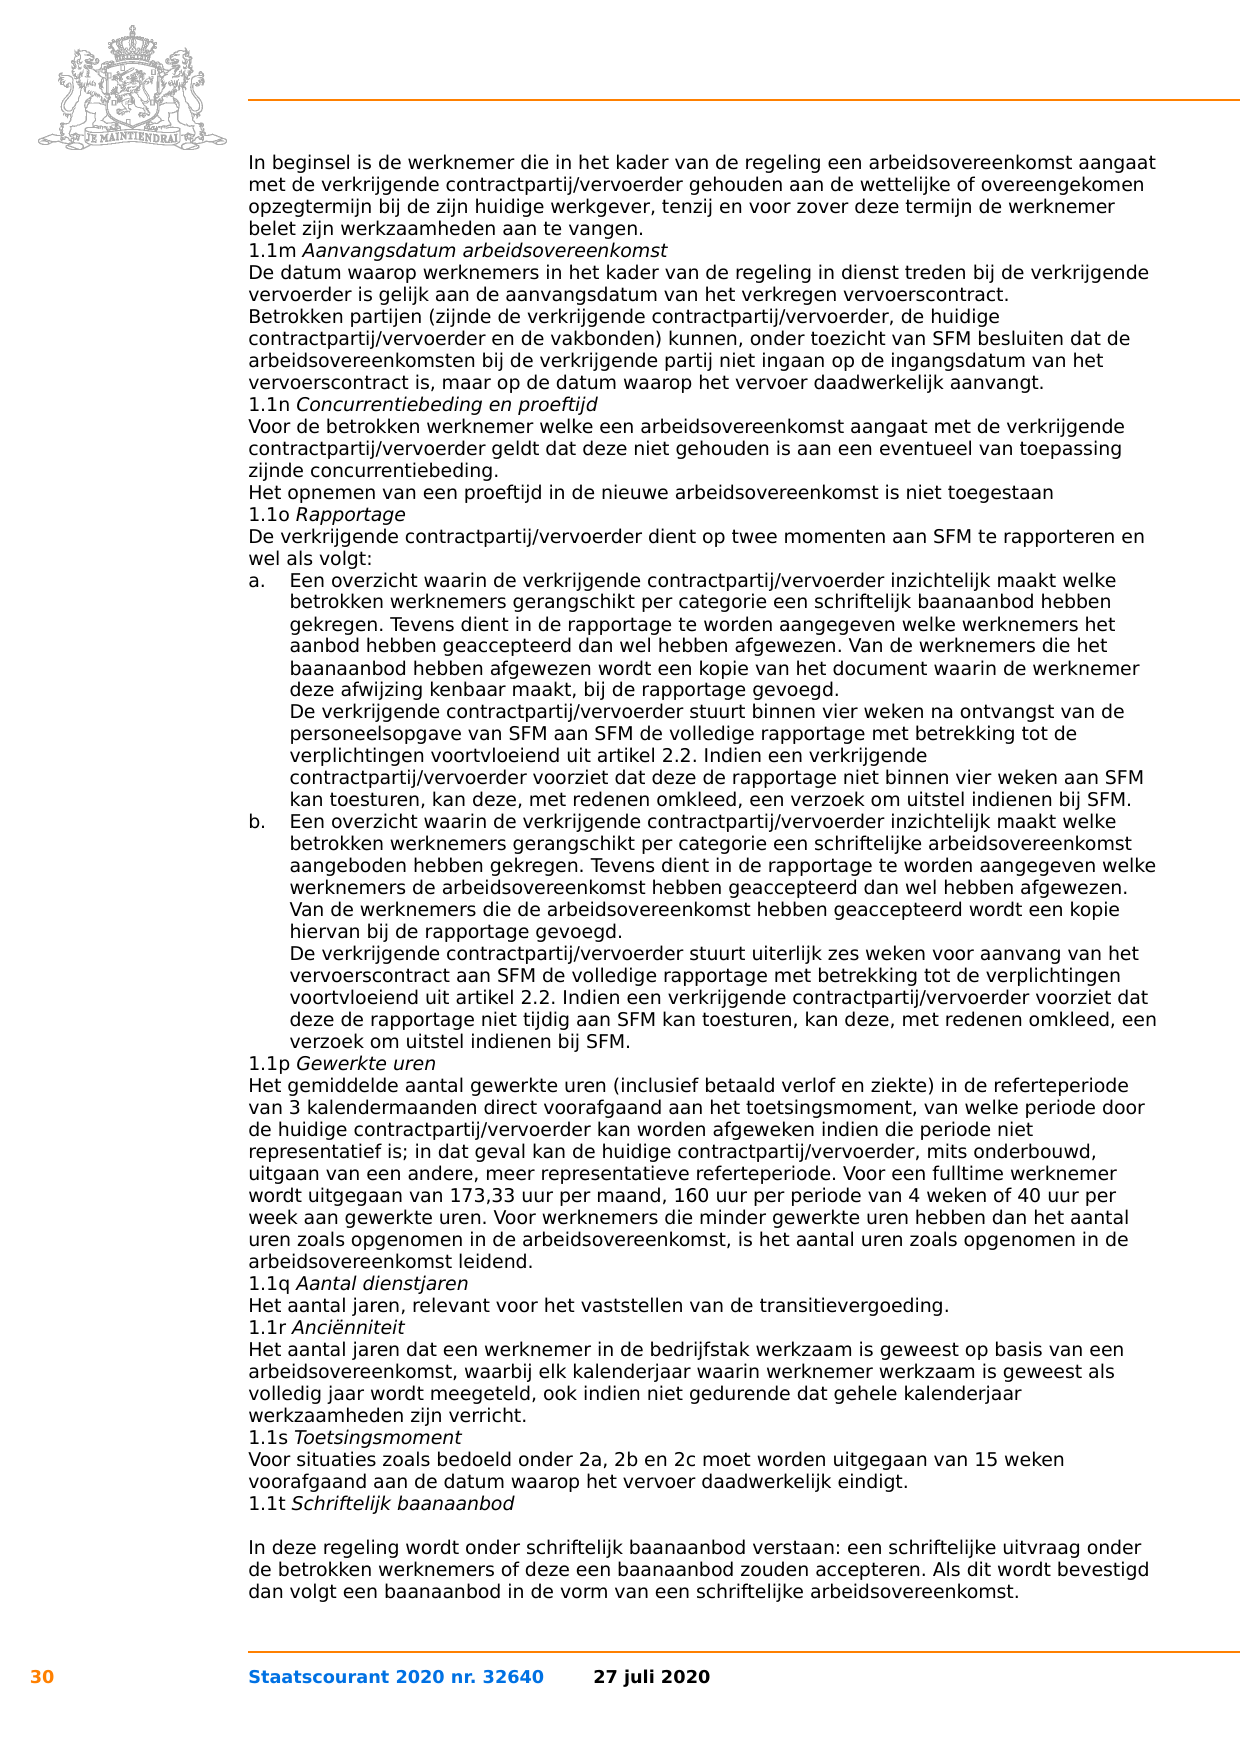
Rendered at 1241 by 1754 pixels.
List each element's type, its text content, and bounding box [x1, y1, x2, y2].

text De verkrijgende contractpartij/vervoerder stuurt binnen vier weken na ontvangst van de personeelsopgave van SFM aan SFM de volledige rapportage met betrekking tot de verplichtingen voortvloeiend uit artikel 2.2. Indien een verkrijgende contractpartij/vervoerder voorziet dat deze de rapportage niet binnen vier weken aan SFM kan toesturen, kan deze, met redenen omkleed, een verzoek om uitstel indienen bij SFM. [289, 701, 1163, 811]
text 1.1o Rapportage [248, 503, 1163, 526]
text Het gemiddelde aantal gewerkte uren (inclusief betaald verlof en ziekte) in de referteperiode van 3 kalendermaanden direct voorafgaand aan het toetsingsmoment, van welke periode door de huidige contractpartij/vervoerder kan worden afgeweken indien die periode niet representatief is; in dat geval kan de huidige contractpartij/vervoerder, mits onderbouwd, uitgaan van een andere, meer representatieve referteperiode. Voor een fulltime werknemer wordt uitgegaan van 173,33 uur per maand, 160 uur per periode van 4 weken of 40 uur per week aan gewerkte uren. Voor werknemers die minder gewerkte uren hebben dan het aantal uren zoals opgenomen in de arbeidsovereenkomst, is het aantal uren zoals opgenomen in de arbeidsovereenkomst leidend. [248, 1075, 1163, 1273]
text Het aantal jaren dat een werknemer in de bedrijfstak werkzaam is geweest op basis van een arbeidsovereenkomst, waarbij elk kalenderjaar waarin werknemer werkzaam is geweest als volledig jaar wordt meegeteld, ook indien niet gedurende dat gehele kalenderjaar werkzaamheden zijn verricht. [248, 1339, 1163, 1427]
text 1.1n Concurrentiebeding en proeftijd [248, 394, 1163, 416]
text De datum waarop werknemers in het kader van de regeling in dienst treden bij de verkrijgende vervoerder is gelijk aan de aanvangsdatum van het verkregen vervoerscontract. [248, 262, 1163, 306]
text In deze regeling wordt onder schriftelijk baanaanbod verstaan: een schriftelijke uitvraag onder de betrokken werknemers of deze een baanaanbod zouden accepteren. Als dit wordt bevestigd dan volgt een baanaanbod in de vorm van een schriftelijke arbeidsovereenkomst. [248, 1537, 1163, 1602]
text 1.1t Schriftelijk baanaanbod [248, 1493, 1163, 1514]
text 1.1s Toetsingsmoment [248, 1427, 1163, 1449]
text Het opnemen van een proeftijd in de nieuwe arbeidsovereenkomst is niet toegestaan [248, 482, 1163, 503]
text a. Een overzicht waarin de verkrijgende contractpartij/vervoerder inzichtelijk maakt welke betrokken werknemers gerangschikt per categorie een schriftelijk baanaanbod hebben gekregen. Tevens dient in de rapportage te worden aangegeven welke werknemers het aanbod hebben geaccepteerd dan wel hebben afgewezen. Van de werknemers die het baanaanbod hebben afgewezen wordt een kopie van het document waarin de werknemer deze afwijzing kenbaar maakt, bij de rapportage gevoegd. [248, 569, 1163, 701]
text 1.1r Anciënniteit [248, 1317, 1163, 1339]
text Voor de betrokken werknemer welke een arbeidsovereenkomst aangaat met de verkrijgende contractpartij/vervoerder geldt dat deze niet gehouden is aan een eventueel van toepassing zijnde concurrentiebeding. [248, 416, 1163, 482]
text 1.1q Aantal dienstjaren [248, 1273, 1163, 1295]
text Voor situaties zoals bedoeld onder 2a, 2b en 2c moet worden uitgegaan van 15 weken voorafgaand aan de datum waarop het vervoer daadwerkelijk eindigt. [248, 1449, 1163, 1493]
picture [38, 25, 227, 150]
text De verkrijgende contractpartij/vervoerder dient op twee momenten aan SFM te rapporteren en wel als volgt: [248, 526, 1163, 569]
text 1.1m Aanvangsdatum arbeidsovereenkomst [248, 240, 1163, 262]
text In beginsel is de werknemer die in het kader van de regeling een arbeidsovereenkomst aangaat met de verkrijgende contractpartij/vervoerder gehouden aan de wettelijke of overeengekomen opzegtermijn bij de zijn huidige werkgever, tenzij en voor zover deze termijn de werknemer belet zijn werkzaamheden aan te vangen. [248, 152, 1163, 240]
text Betrokken partijen (zijnde de verkrijgende contractpartij/vervoerder, de huidige contractpartij/vervoerder en de vakbonden) kunnen, onder toezicht van SFM besluiten dat de arbeidsovereenkomsten bij de verkrijgende partij niet ingaan op de ingangsdatum van het vervoerscontract is, maar op de datum waarop het vervoer daadwerkelijk aanvangt. [248, 306, 1163, 394]
text 1.1p Gewerkte uren [248, 1053, 1163, 1075]
text De verkrijgende contractpartij/vervoerder stuurt uiterlijk zes weken voor aanvang van het vervoerscontract aan SFM de volledige rapportage met betrekking tot de verplichtingen voortvloeiend uit artikel 2.2. Indien een verkrijgende contractpartij/vervoerder voorziet dat deze de rapportage niet tijdig aan SFM kan toesturen, kan deze, met redenen omkleed, een verzoek om uitstel indienen bij SFM. [289, 943, 1163, 1053]
text b. Een overzicht waarin de verkrijgende contractpartij/vervoerder inzichtelijk maakt welke betrokken werknemers gerangschikt per categorie een schriftelijke arbeidsovereenkomst aangeboden hebben gekregen. Tevens dient in de rapportage te worden aangegeven welke werknemers de arbeidsovereenkomst hebben geaccepteerd dan wel hebben afgewezen. Van de werknemers die de arbeidsovereenkomst hebben geaccepteerd wordt een kopie hiervan bij de rapportage gevoegd. [248, 811, 1163, 943]
text Het aantal jaren, relevant voor het vaststellen van de transitievergoeding. [248, 1295, 1163, 1317]
